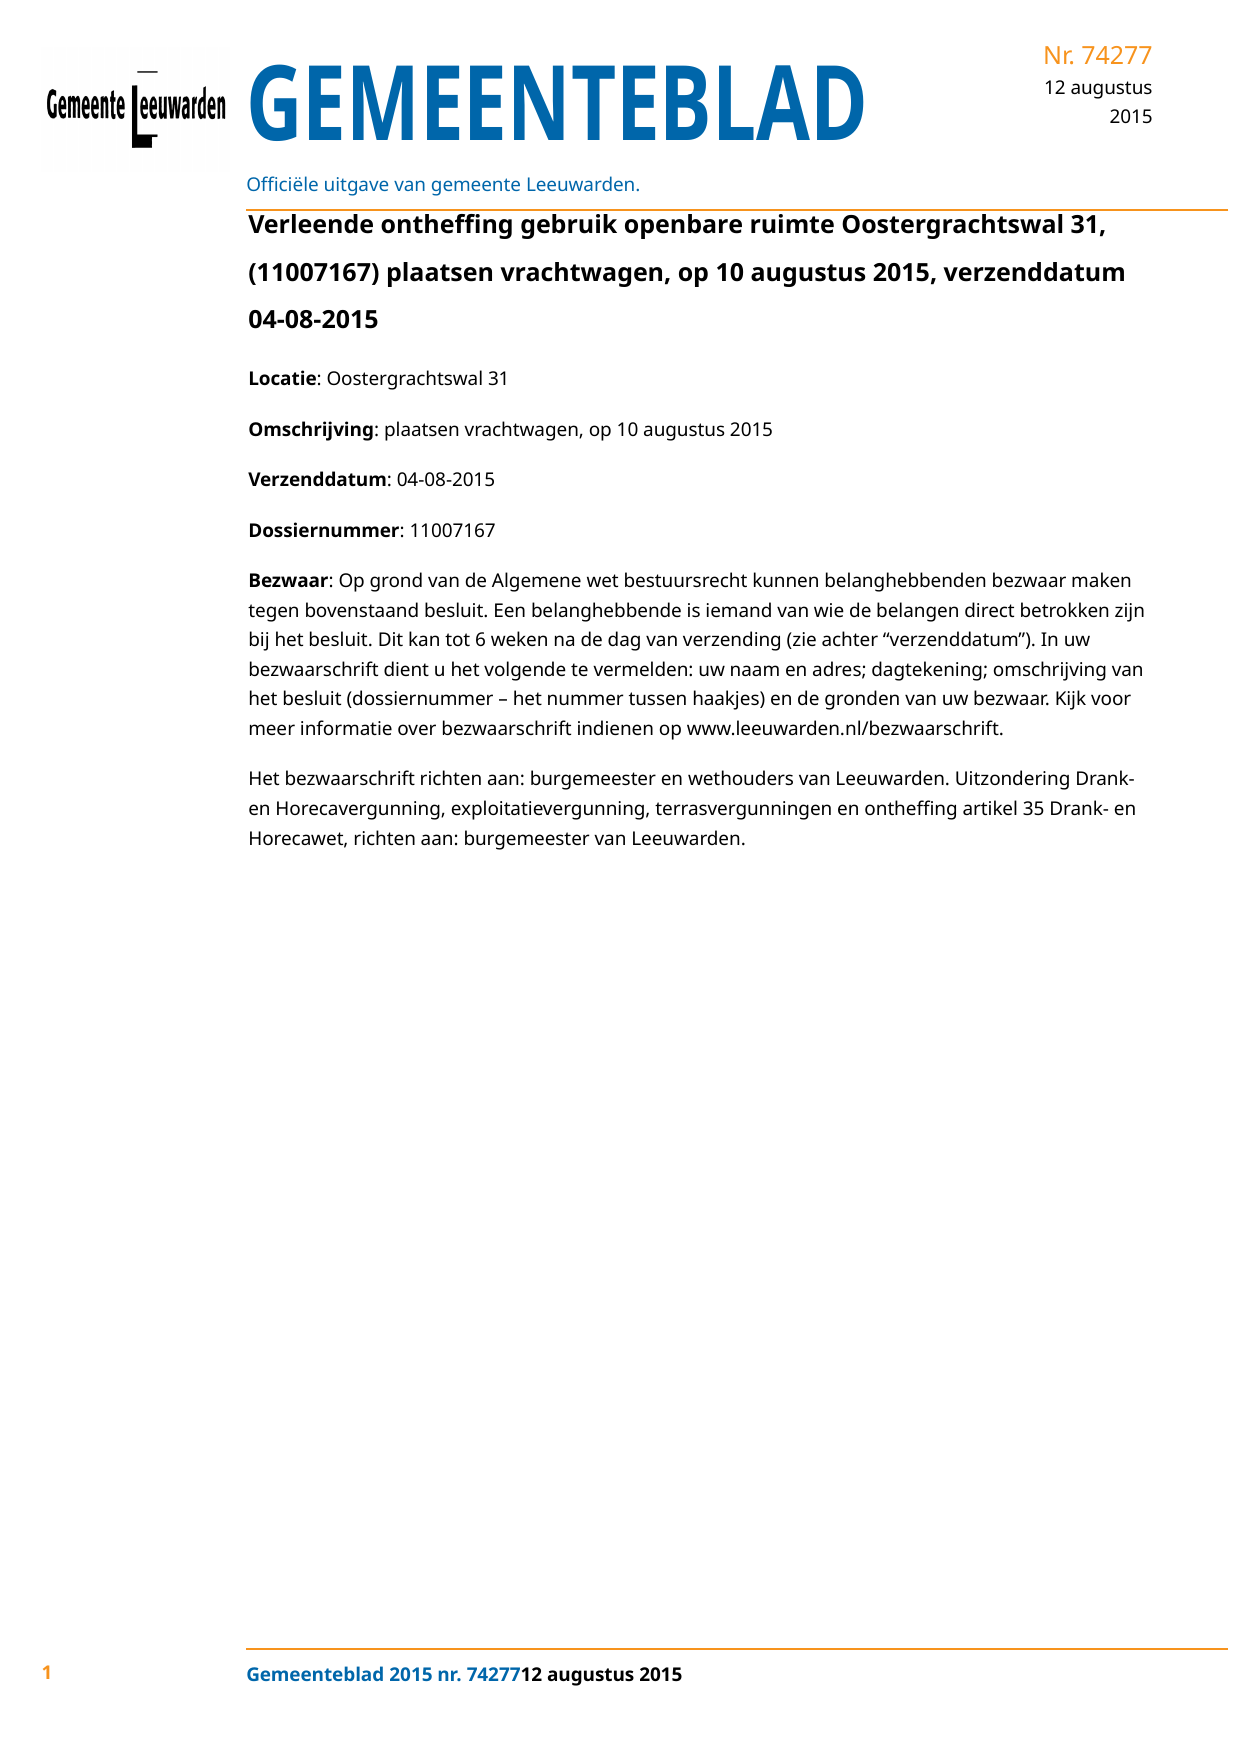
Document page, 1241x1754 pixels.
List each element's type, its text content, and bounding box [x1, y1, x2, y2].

text Het bezwaarschrift richten aan: burgemeester en wethouders van Leeuwarden. Uitzondering Drank- en Horecavergunning, exploitatievergunning, terrasvergunningen en ontheffing artikel 35 Drank- en Horecawet, richten aan: burgemeester van Leeuwarden. [248, 766, 1152, 850]
text Omschrijving: plaatsen vrachtwagen, op 10 augustus 2015 [248, 416, 1152, 442]
text Verzenddatum: 04-08-2015 [248, 466, 1152, 492]
picture [41, 47, 231, 172]
text Locatie: Oostergrachtswal 31 [248, 366, 1152, 391]
text Bezwaar: Op grond van de Algemene wet bestuursrecht kunnen belanghebbenden bezwaar maken tegen bovenstaand besluit. Een belanghebbende is iemand van wie de belangen direct betrokken zijn bij het besluit. Dit kan tot 6 weken na de dag van verzending (zie achter “verzenddatum”). In uw bezwaarschrift dient u het volgende te vermelden: uw naam en adres; dagtekening; omschrijving van het besluit (dossiernummer – het nummer tussen haakjes) en de gronden van uw bezwaar. Kijk voor meer informatie over bezwaarschrift indienen op www.leeuwarden.nl/bezwaarschrift. [248, 567, 1152, 741]
text Dossiernummer: 11007167 [248, 517, 1152, 542]
text Verleende ontheffing gebruik openbare ruimte Oostergrachtswal 31, (11007167) plaatsen vrachtwagen, op 10 augustus 2015, verzenddatum 04-08-2015 [248, 211, 1152, 336]
